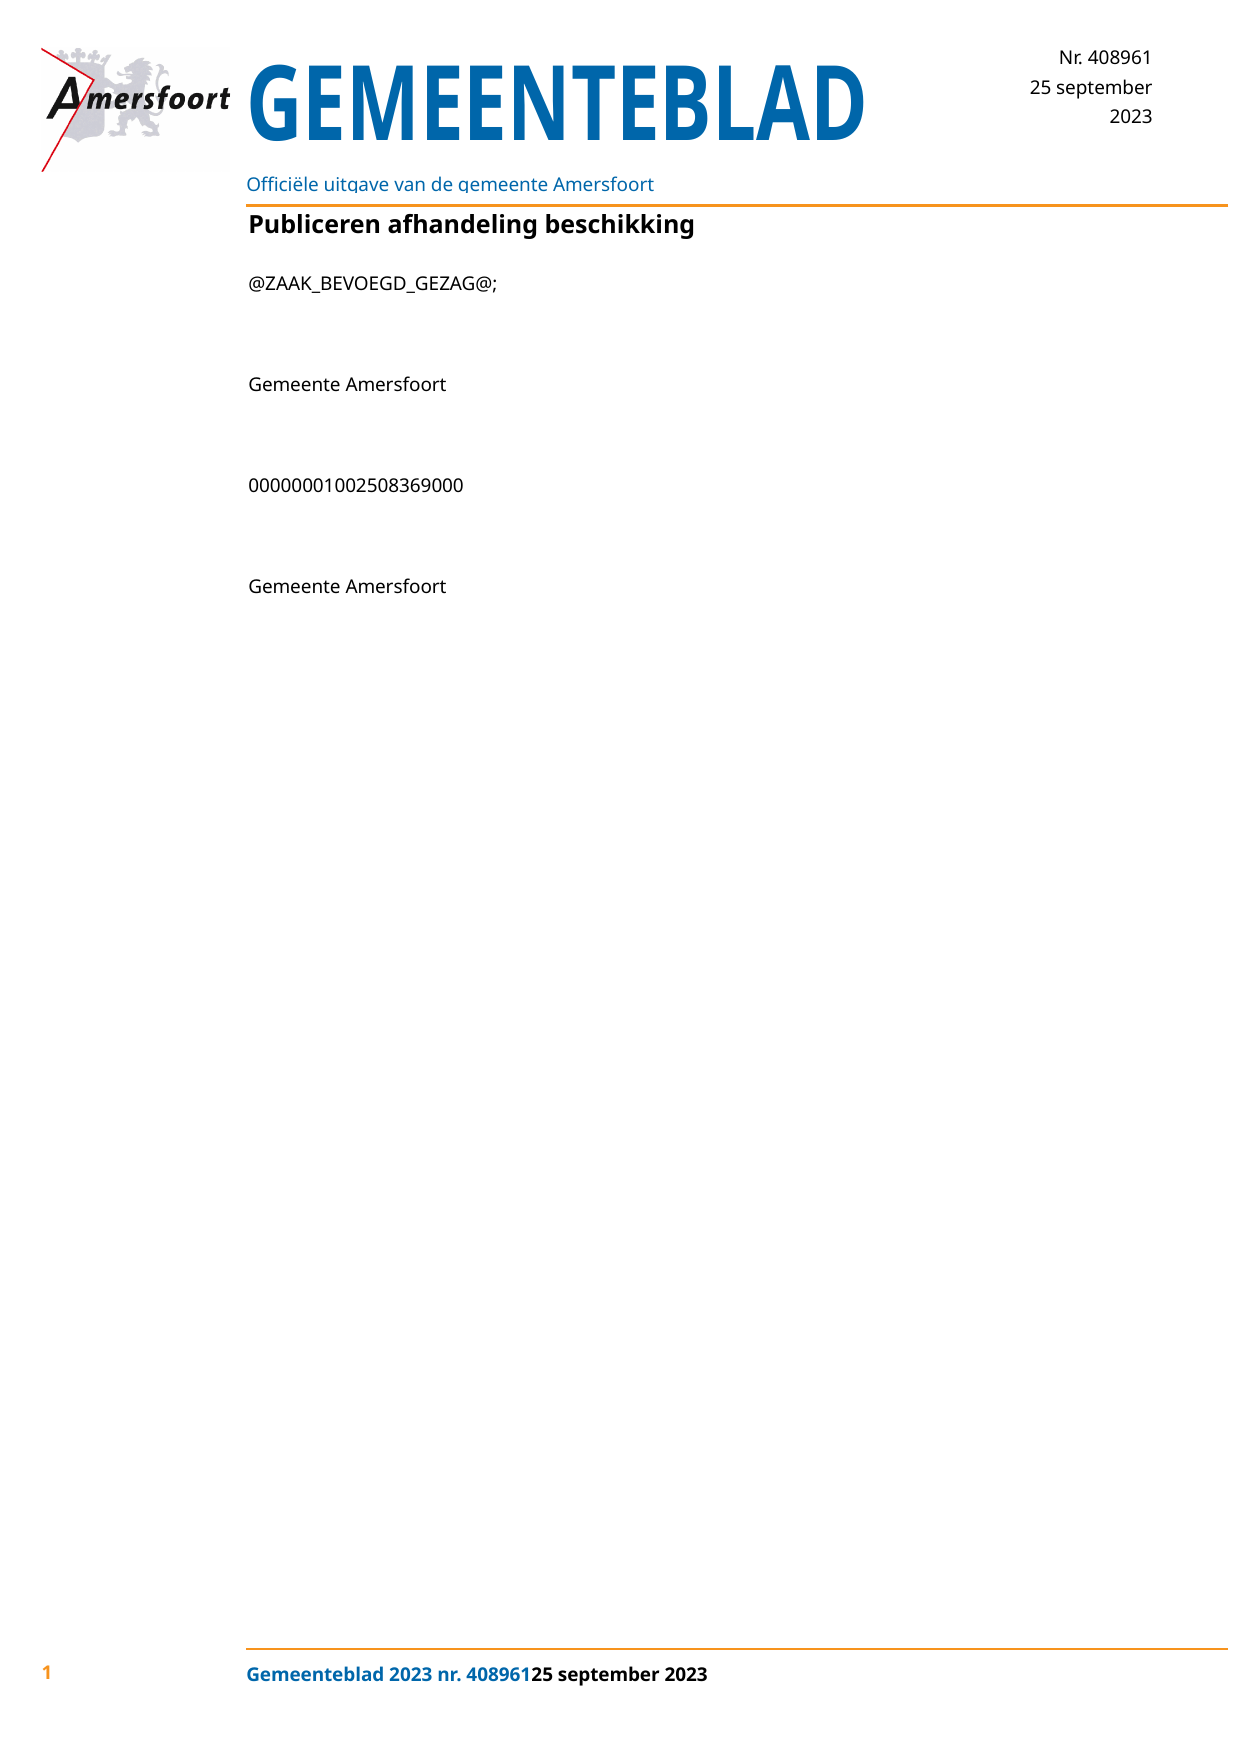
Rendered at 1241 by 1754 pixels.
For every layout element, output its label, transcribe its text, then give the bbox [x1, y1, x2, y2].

text Publiceren afhandeling beschikking [248, 207, 1152, 241]
text @ZAAK_BEVOEGD_GEZAG@; [248, 270, 1152, 296]
text Gemeente Amersfoort [248, 573, 1152, 598]
text Gemeente Amersfoort [248, 371, 1152, 397]
text 00000001002508369000 [248, 472, 1152, 498]
picture [41, 47, 231, 172]
